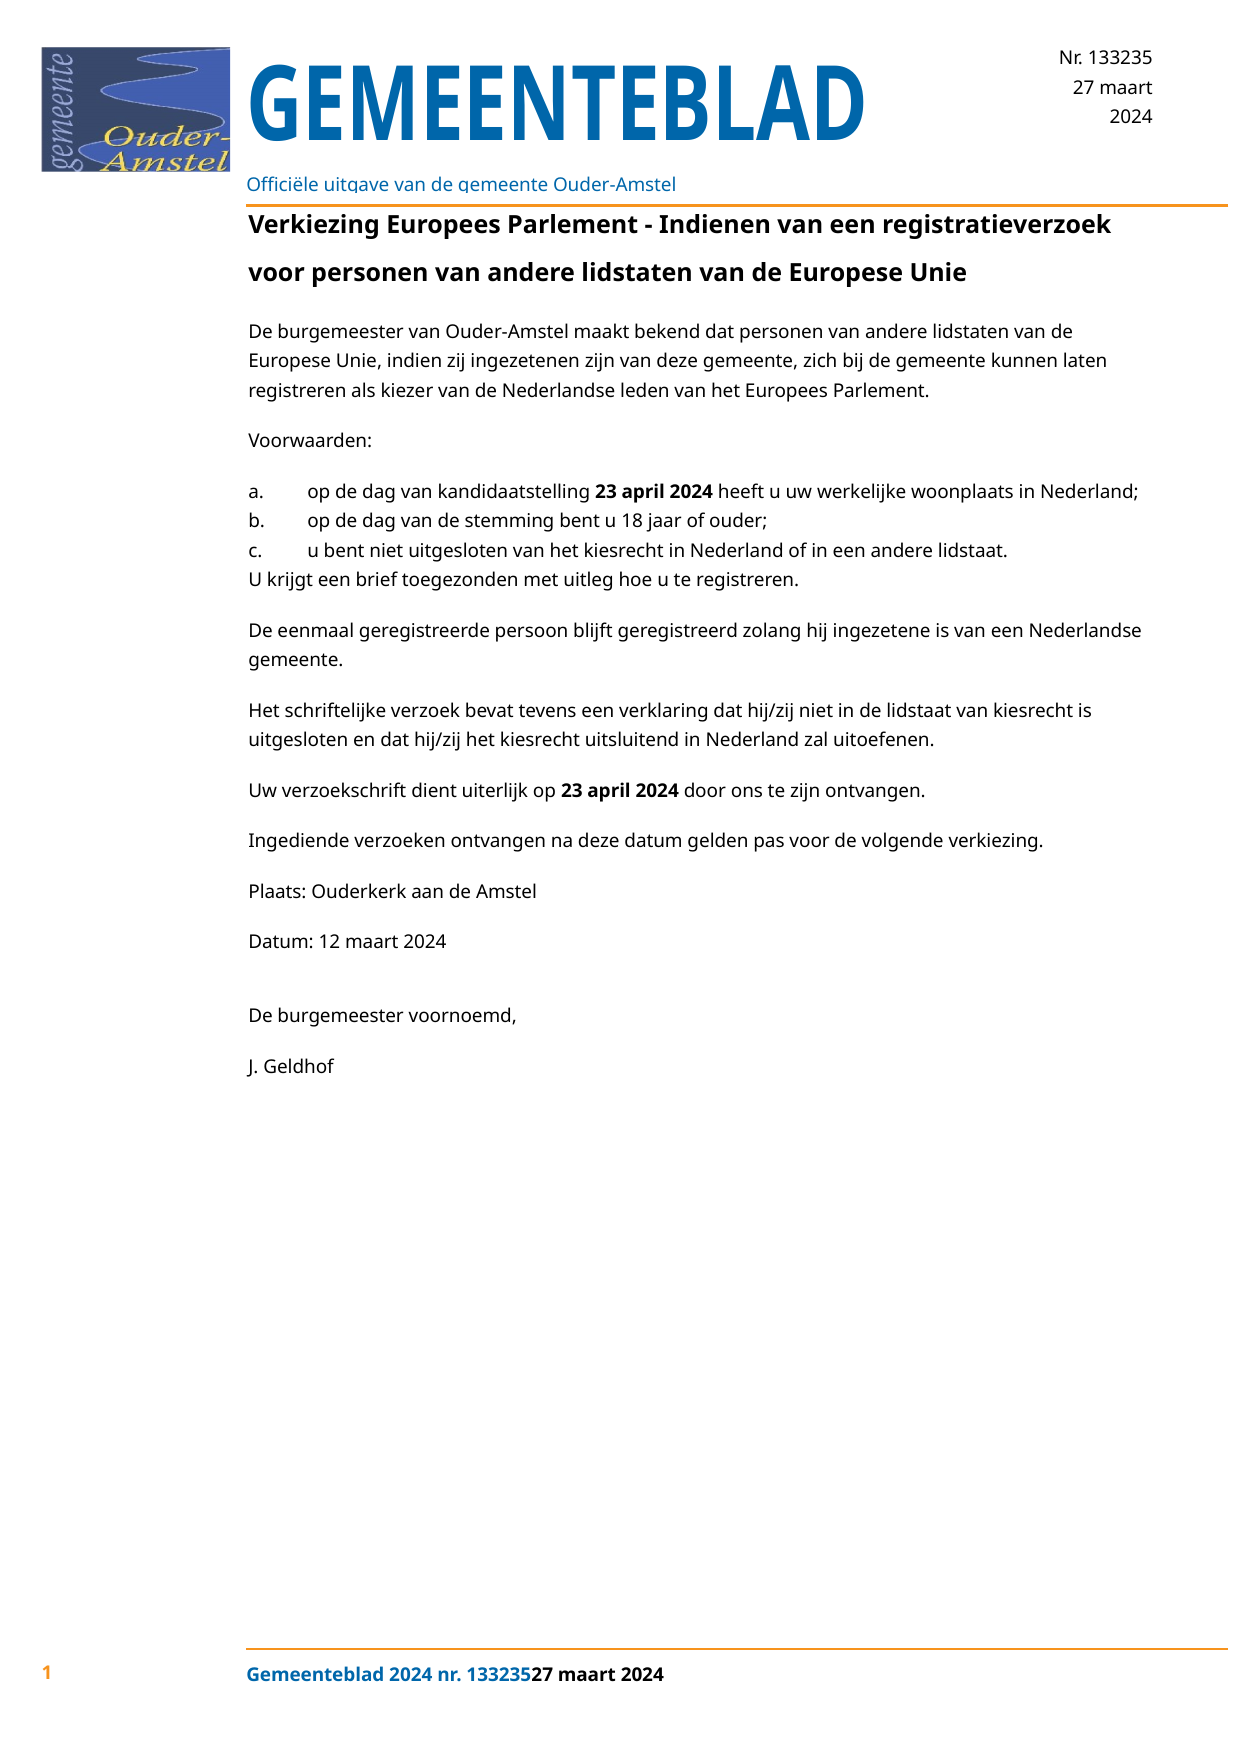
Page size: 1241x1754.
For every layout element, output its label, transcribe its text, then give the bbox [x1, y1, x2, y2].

list op de dag van de stemming bent u 18 jaar of ouder; [248, 507, 1152, 533]
text Voorwaarden: [248, 427, 1152, 453]
text U krijgt een brief toegezonden met uitleg hoe u te registreren. [248, 567, 1152, 592]
text Datum: 12 maart 2024 [248, 928, 1152, 954]
text Het schriftelijke verzoek bevat tevens een verklaring dat hij/zij niet in de lidstaat van kiesrecht is uitgesloten en dat hij/zij het kiesrecht uitsluitend in Nederland zal uitoefenen. [248, 697, 1152, 752]
text De eenmaal geregistreerde persoon blijft geregistreerd zolang hij ingezetene is van een Nederlandse gemeente. [248, 617, 1152, 672]
text Ingediende verzoeken ontvangen na deze datum gelden pas voor de volgende verkiezing. [248, 827, 1152, 853]
text J. Geldhof [248, 1053, 1152, 1079]
text Uw verzoekschrift dient uiterlijk op 23 april 2024 door ons te zijn ontvangen. [248, 777, 1152, 803]
list op de dag van kandidaatstelling 23 april 2024 heeft u uw werkelijke woonplaats in Nederland; [248, 478, 1152, 504]
picture [41, 47, 231, 172]
list u bent niet uitgesloten van het kiesrecht in Nederland of in een andere lidstaat. [248, 537, 1152, 563]
text De burgemeester voornoemd, [248, 1002, 1152, 1028]
text Plaats: Ouderkerk aan de Amstel [248, 878, 1152, 904]
text De burgemeester van Ouder-Amstel maakt bekend dat personen van andere lidstaten van de Europese Unie, indien zij ingezetenen zijn van deze gemeente, zich bij de gemeente kunnen laten registreren als kiezer van de Nederlandse leden van het Europees Parlement. [248, 318, 1152, 403]
text Verkiezing Europees Parlement - Indienen van een registratieverzoek voor personen van andere lidstaten van de Europese Unie [248, 207, 1152, 288]
